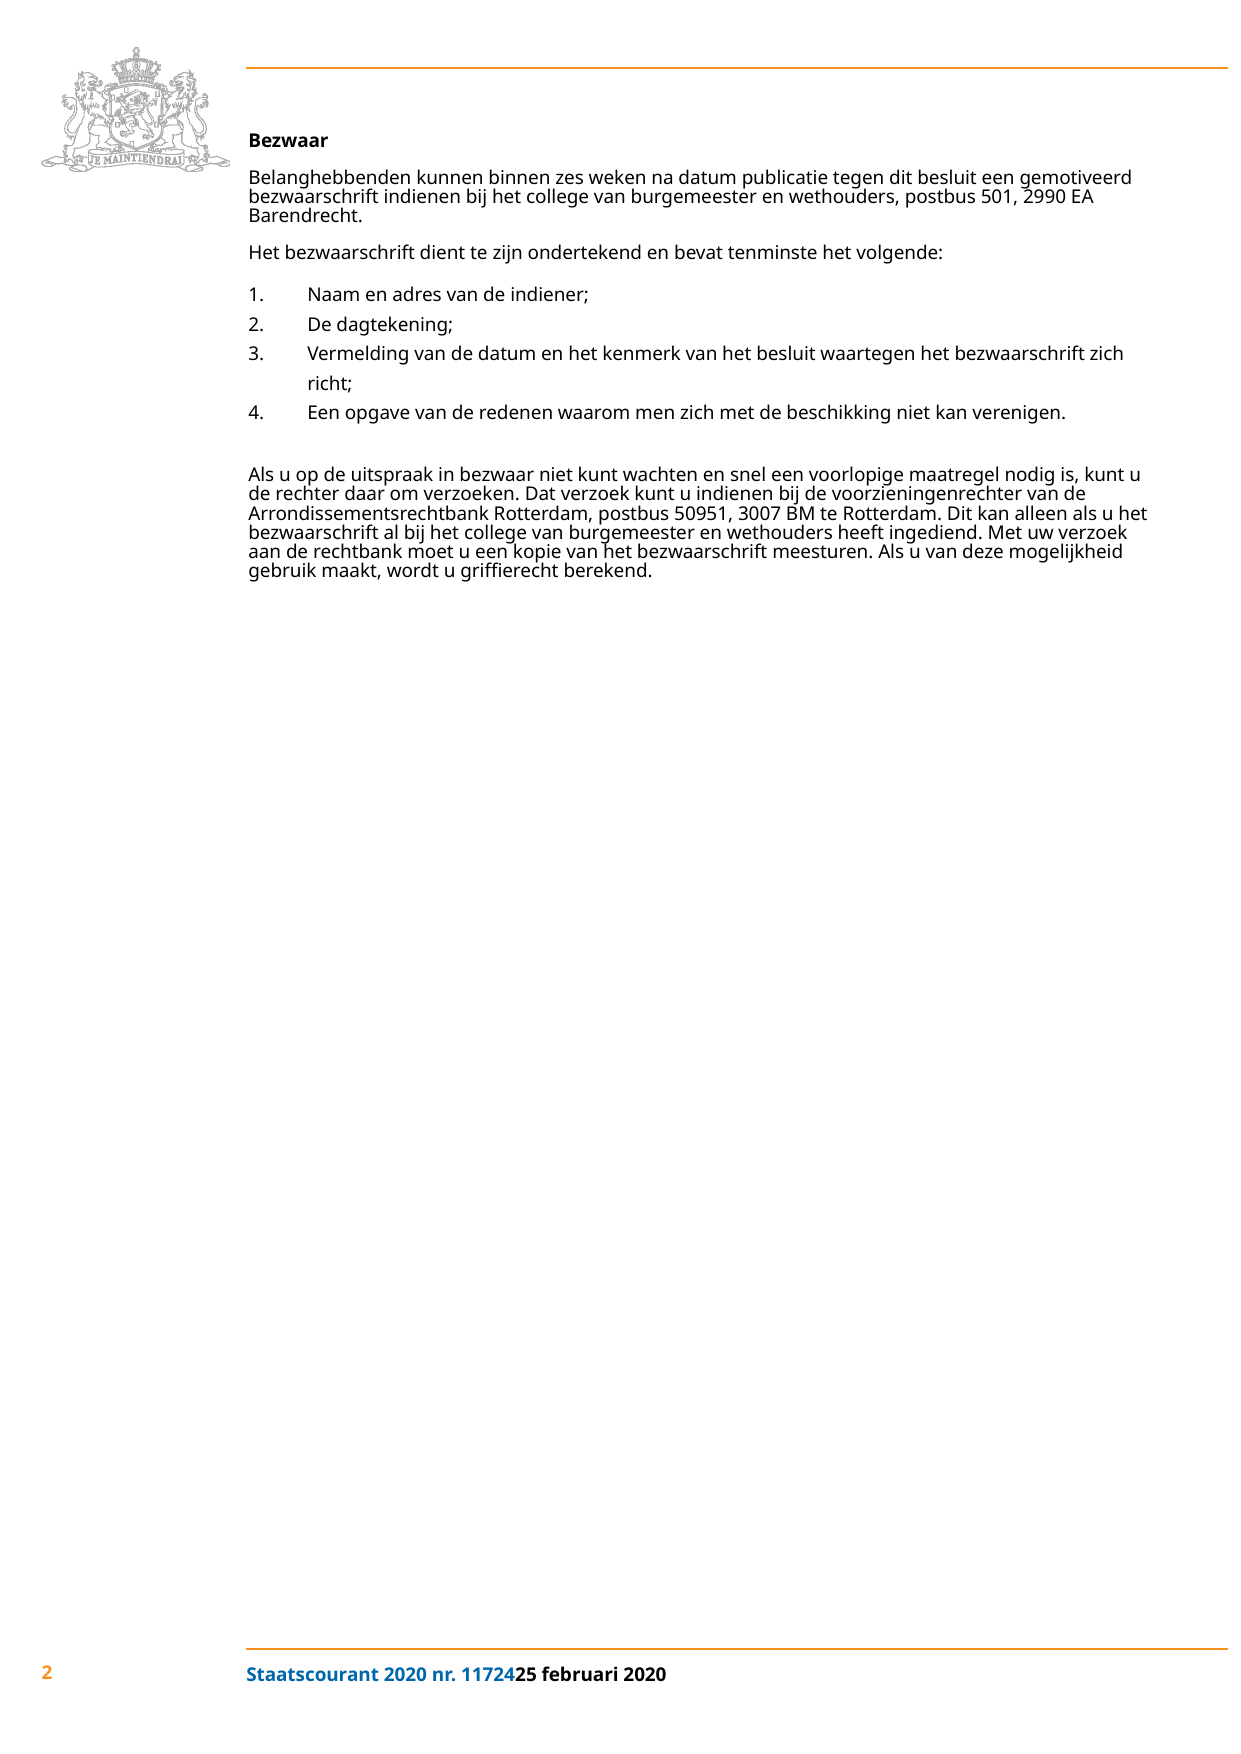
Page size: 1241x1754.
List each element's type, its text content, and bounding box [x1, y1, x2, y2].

text Bezwaar [248, 132, 1152, 151]
list Een opgave van de redenen waarom men zich met de beschikking niet kan verenigen. [248, 399, 1152, 425]
picture [41, 47, 231, 172]
text Als u op de uitspraak in bezwaar niet kunt wachten en snel een voorlopige maatregel nodig is, kunt u de rechter daar om verzoeken. Dat verzoek kunt u indienen bij de voorzieningenrechter van de Arrondissementsrechtbank Rotterdam, postbus 50951, 3007 BM te Rotterdam. Dit kan alleen als u het bezwaarschrift al bij het college van burgemeester en wethouders heeft ingediend. Met uw verzoek aan de rechtbank moet u een kopie van het bezwaarschrift meesturen. Als u van deze mogelijkheid gebruik maakt, wordt u griffierecht berekend. [248, 466, 1152, 582]
text Belanghebbenden kunnen binnen zes weken na datum publicatie tegen dit besluit een gemotiveerd bezwaarschrift indienen bij het college van burgemeester en wethouders, postbus 501, 2990 EA Barendrecht. [248, 169, 1152, 227]
list Vermelding van de datum en het kenmerk van het besluit waartegen het bezwaarschrift zich richt; [248, 340, 1152, 396]
list Naam en adres van de indiener; [248, 281, 1152, 307]
list De dagtekening; [248, 311, 1152, 337]
text Het bezwaarschrift dient te zijn ondertekend en bevat tenminste het volgende: [248, 244, 1152, 263]
